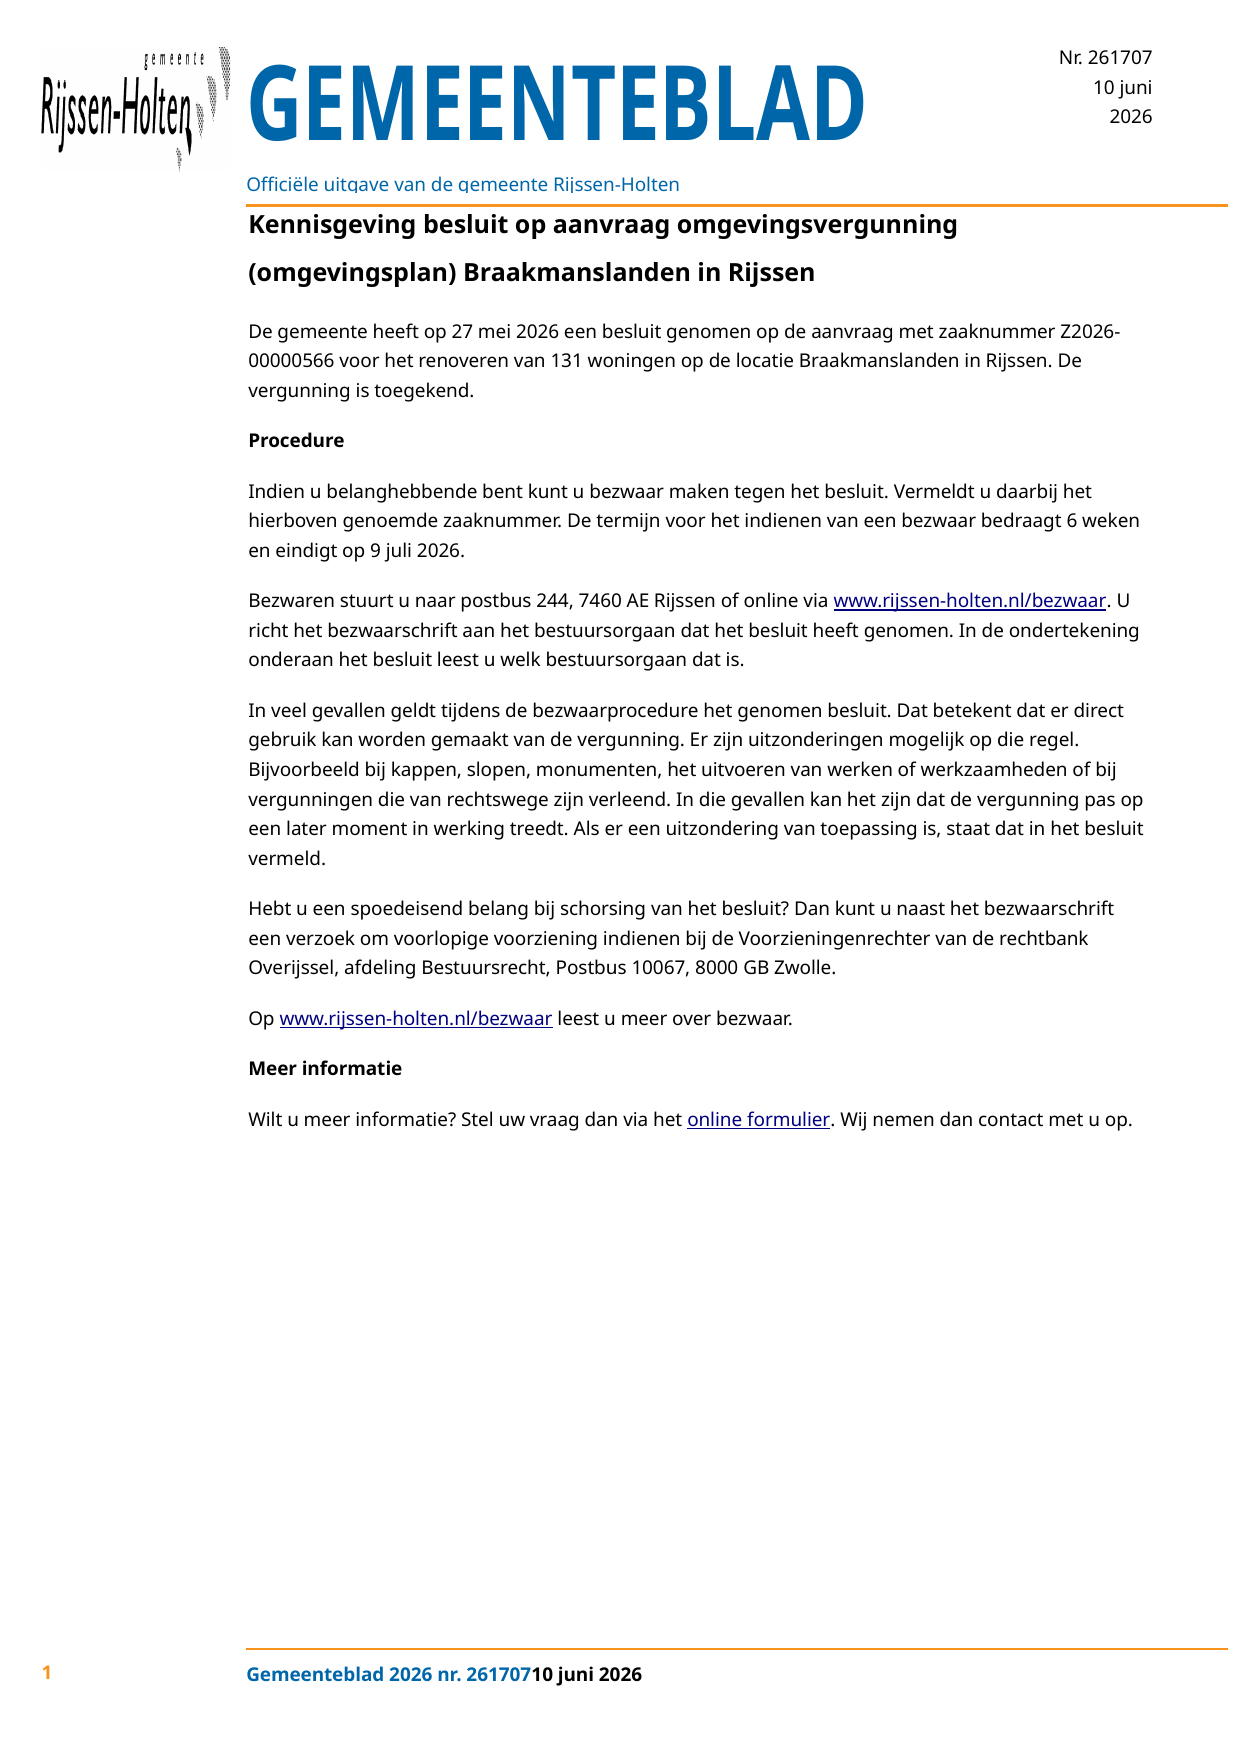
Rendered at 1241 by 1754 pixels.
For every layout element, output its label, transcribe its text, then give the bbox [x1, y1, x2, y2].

text Op www.rijssen-holten.nl/bezwaar leest u meer over bezwaar. [248, 1005, 1152, 1031]
text Meer informatie [248, 1055, 1152, 1081]
text Wilt u meer informatie? Stel uw vraag dan via het online formulier. Wij nemen dan contact met u op. [248, 1106, 1152, 1132]
picture [41, 47, 231, 172]
text Bezwaren stuurt u naar postbus 244, 7460 AE Rijssen of online via www.rijssen-holten.nl/bezwaar. U richt het bezwaarschrift aan het bestuursorgaan dat het besluit heeft genomen. In de ondertekening onderaan het besluit leest u welk bestuursorgaan dat is. [248, 587, 1152, 672]
text Kennisgeving besluit op aanvraag omgevingsvergunning (omgevingsplan) Braakmanslanden in Rijssen [248, 207, 1152, 288]
text De gemeente heeft op 27 mei 2026 een besluit genomen op de aanvraag met zaaknummer Z2026-00000566 voor het renoveren van 131 woningen op de locatie Braakmanslanden in Rijssen. De vergunning is toegekend. [248, 318, 1152, 403]
text Indien u belanghebbende bent kunt u bezwaar maken tegen het besluit. Vermeldt u daarbij het hierboven genoemde zaaknummer. De termijn voor het indienen van een bezwaar bedraagt 6 weken en eindigt op 9 juli 2026. [248, 478, 1152, 563]
text Hebt u een spoedeisend belang bij schorsing van het besluit? Dan kunt u naast het bezwaarschrift een verzoek om voorlopige voorziening indienen bij de Voorzieningenrechter van de rechtbank Overijssel, afdeling Bestuursrecht, Postbus 10067, 8000 GB Zwolle. [248, 895, 1152, 980]
text Procedure [248, 427, 1152, 453]
text In veel gevallen geldt tijdens de bezwaarprocedure het genomen besluit. Dat betekent dat er direct gebruik kan worden gemaakt van de vergunning. Er zijn uitzonderingen mogelijk op die regel. Bijvoorbeeld bij kappen, slopen, monumenten, het uitvoeren van werken of werkzaamheden of bij vergunningen die van rechtswege zijn verleend. In die gevallen kan het zijn dat de vergunning pas op een later moment in werking treedt. Als er een uitzondering van toepassing is, staat dat in het besluit vermeld. [248, 697, 1152, 871]
